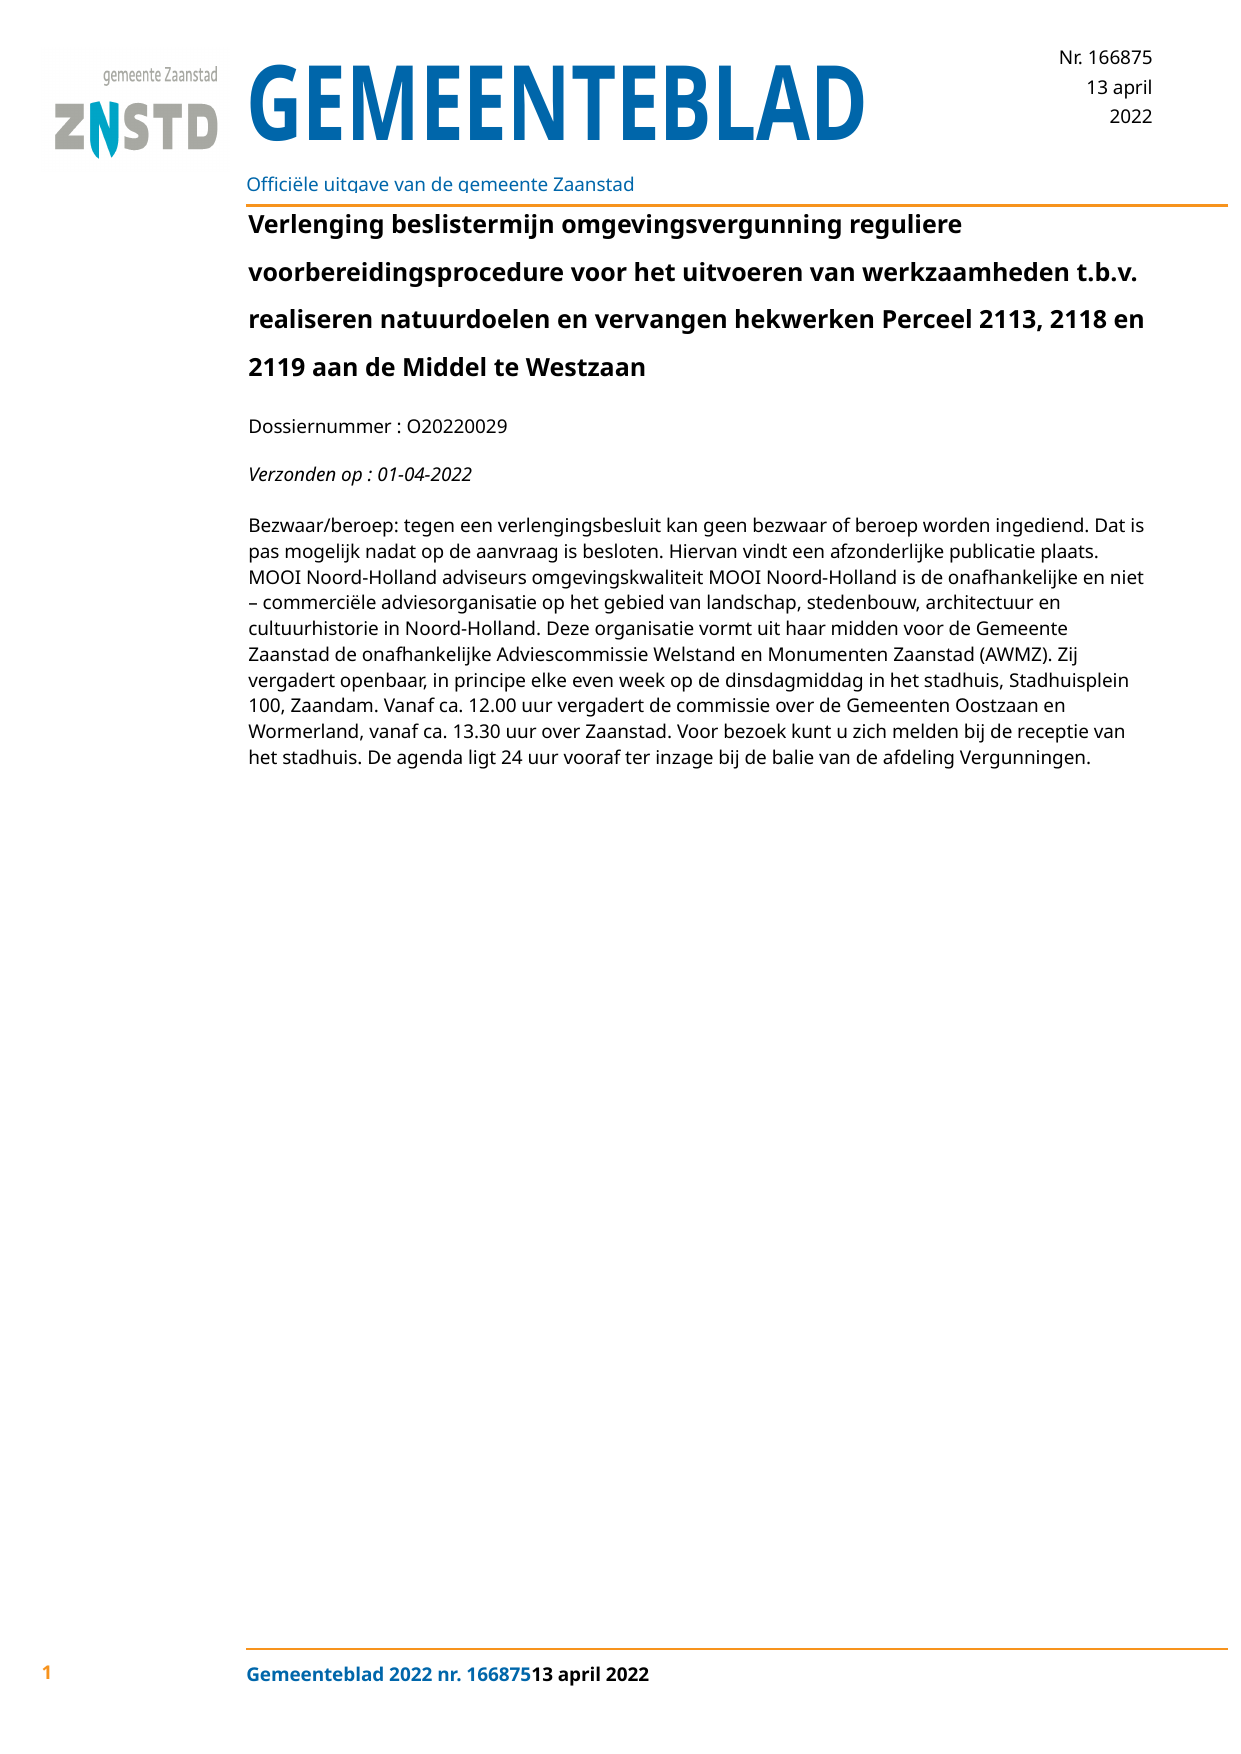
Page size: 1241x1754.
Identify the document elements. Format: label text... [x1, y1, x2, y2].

text Dossiernummer : O20220029 [248, 413, 1152, 439]
picture [41, 47, 231, 172]
text Verzonden op : 01-04-2022 [248, 461, 1152, 487]
text Verlenging beslistermijn omgevingsvergunning reguliere voorbereidingsprocedure voor het uitvoeren van werkzaamheden t.b.v. realiseren natuurdoelen en vervangen hekwerken Perceel 2113, 2118 en 2119 aan de Middel te Westzaan [248, 207, 1152, 384]
text Bezwaar/beroep: tegen een verlengingsbesluit kan geen bezwaar of beroep worden ingediend. Dat is pas mogelijk nadat op de aanvraag is besloten. Hiervan vindt een afzonderlijke publicatie plaats. MOOI Noord-Holland adviseurs omgevingskwaliteit MOOI Noord-Holland is de onafhankelijke en niet – commerciële adviesorganisatie op het gebied van landschap, stedenbouw, architectuur en cultuurhistorie in Noord-Holland. Deze organisatie vormt uit haar midden voor de Gemeente Zaanstad de onafhankelijke Adviescommissie Welstand en Monumenten Zaanstad (AWMZ). Zij vergadert openbaar, in principe elke even week op de dinsdagmiddag in het stadhuis, Stadhuisplein 100, Zaandam. Vanaf ca. 12.00 uur vergadert de commissie over de Gemeenten Oostzaan en Wormerland, vanaf ca. 13.30 uur over Zaanstad. Voor bezoek kunt u zich melden bij de receptie van het stadhuis. De agenda ligt 24 uur vooraf ter inzage bij de balie van de afdeling Vergunningen. [248, 512, 1152, 770]
